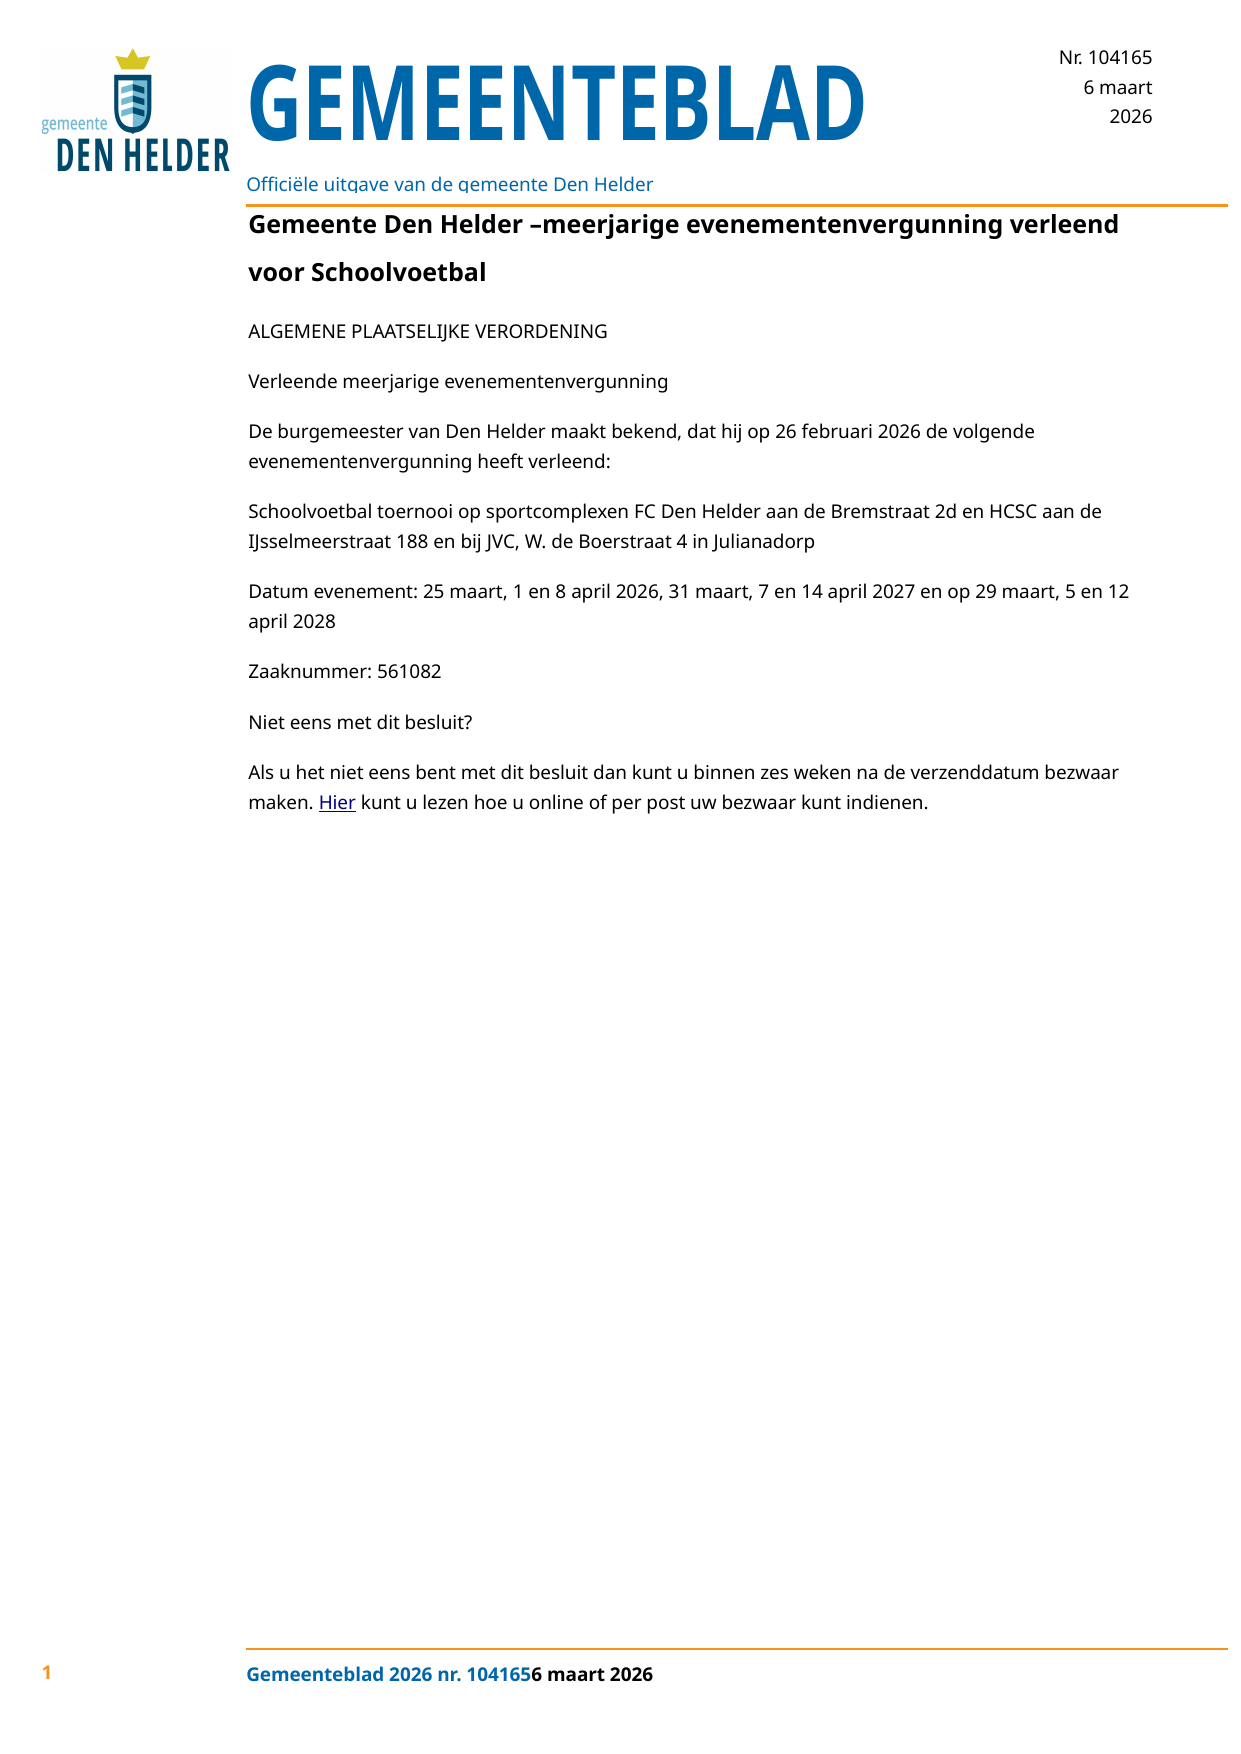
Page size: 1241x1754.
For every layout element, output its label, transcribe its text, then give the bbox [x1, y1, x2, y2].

text Niet eens met dit besluit? [248, 709, 1152, 735]
text Als u het niet eens bent met dit besluit dan kunt u binnen zes weken na de verzenddatum bezwaar maken. Hier kunt u lezen hoe u online of per post uw bezwaar kunt indienen. [248, 759, 1152, 815]
picture [41, 47, 231, 172]
picture [63, 144, 68, 165]
text Verleende meerjarige evenementenvergunning [248, 368, 1152, 394]
picture [220, 160, 224, 172]
text ALGEMENE PLAATSELIJKE VERORDENING [248, 318, 1152, 344]
text De burgemeester van Den Helder maakt bekend, dat hij op 26 februari 2026 de volgende evenementenvergunning heeft verleend: [248, 419, 1152, 474]
text Datum evenement: 25 maart, 1 en 8 april 2026, 31 maart, 7 en 14 april 2027 en op 29 maart, 5 en 12 april 2028 [248, 579, 1152, 634]
text Gemeente Den Helder –meerjarige evenementenvergunning verleend voor Schoolvoetbal [248, 207, 1152, 288]
text Zaaknummer: 561082 [248, 659, 1152, 684]
picture [182, 144, 187, 165]
text Schoolvoetbal toernooi op sportcomplexen FC Den Helder aan de Bremstraat 2d en HCSC aan de IJsselmeerstraat 188 en bij JVC, W. de Boerstraat 4 in Julianadorp [248, 499, 1152, 554]
picture [130, 157, 135, 172]
picture [100, 154, 106, 172]
